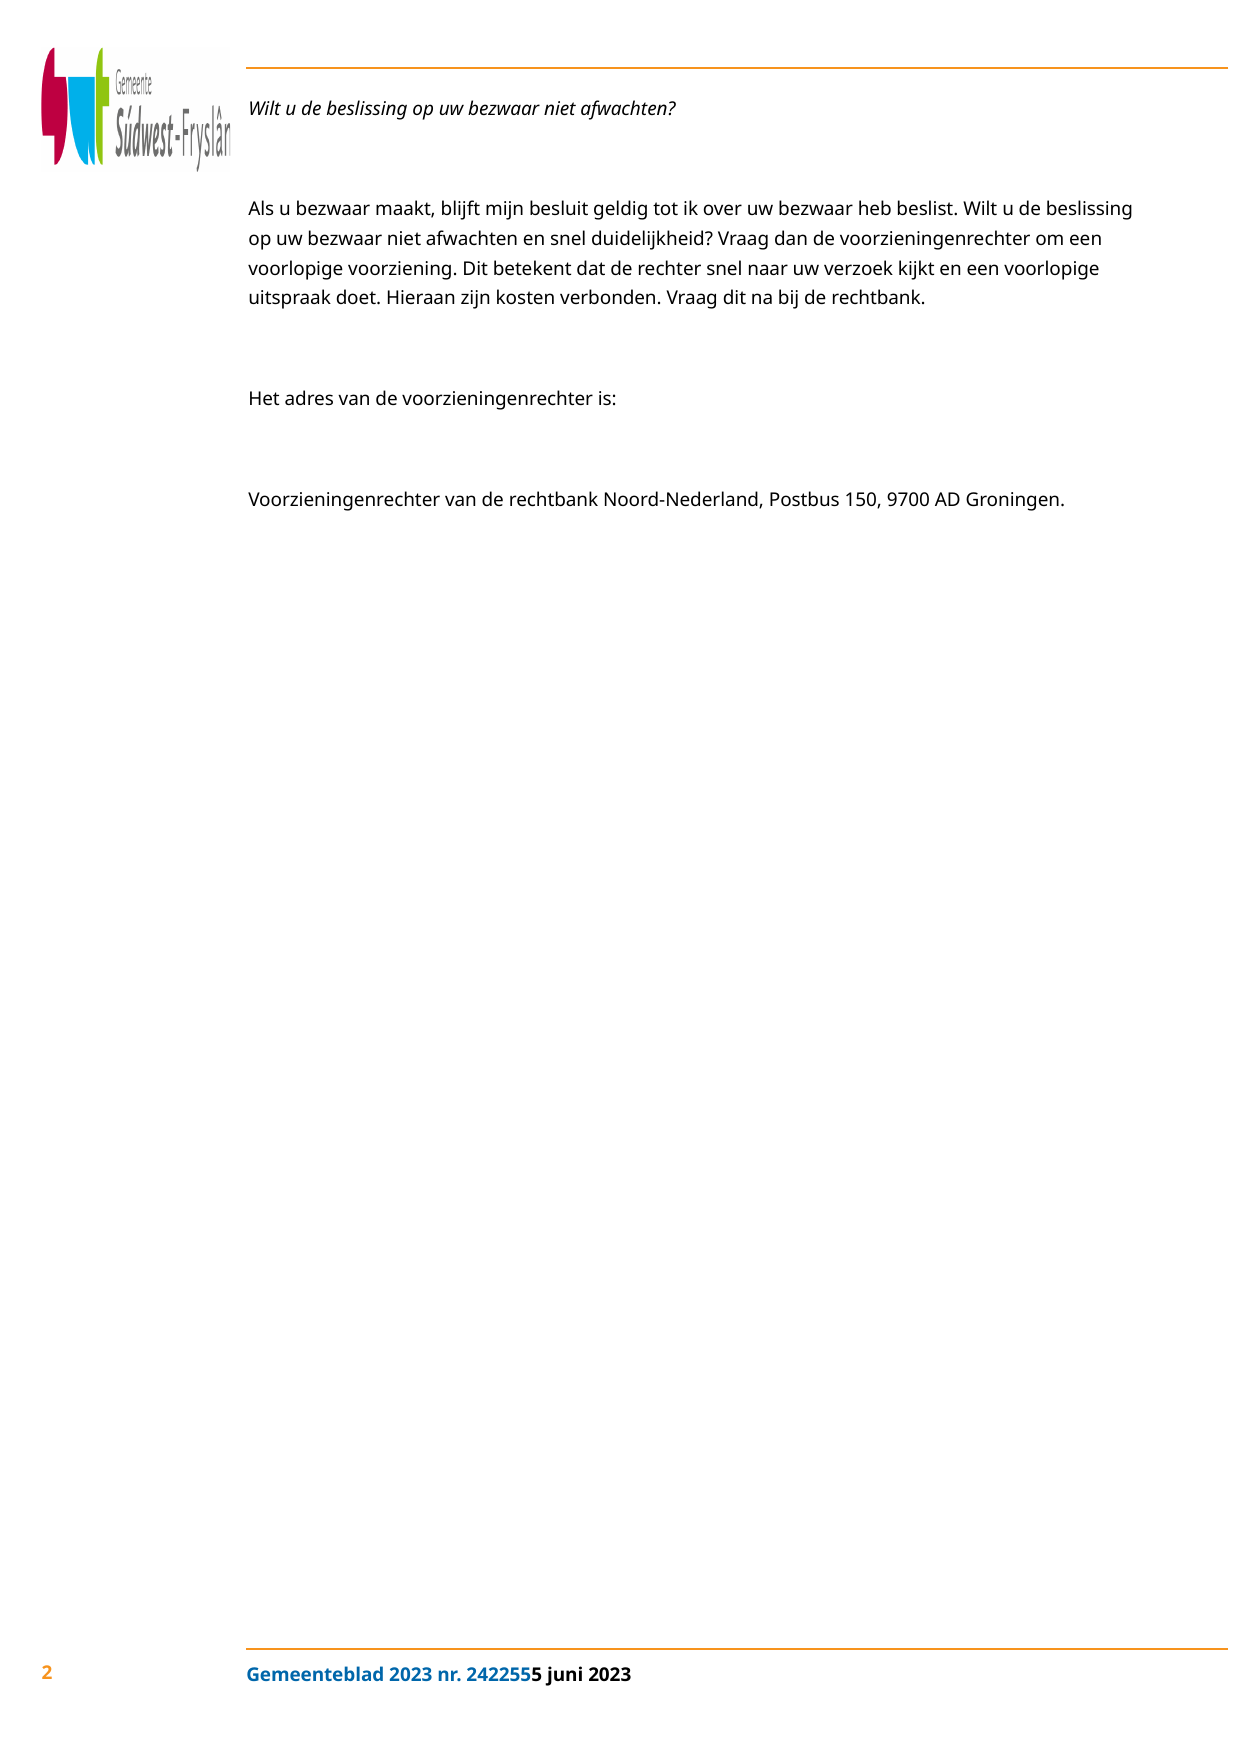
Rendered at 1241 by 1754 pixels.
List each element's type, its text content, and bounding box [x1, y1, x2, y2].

text Als u bezwaar maakt, blijft mijn besluit geldig tot ik over uw bezwaar heb beslist. Wilt u de beslissing op uw bezwaar niet afwachten en snel duidelijkheid? Vraag dan de voorzieningenrechter om een voorlopige voorziening. Dit betekent dat de rechter snel naar uw verzoek kijkt en een voorlopige uitspraak doet. Hieraan zijn kosten verbonden. Vraag dit na bij de rechtbank. [248, 196, 1152, 310]
text Voorzieningenrechter van de rechtbank Noord-Nederland, Postbus 150, 9700 AD Groningen. [248, 486, 1152, 512]
picture [41, 47, 231, 172]
text Het adres van de voorzieningenrechter is: [248, 385, 1152, 411]
text Wilt u de beslissing op uw bezwaar niet afwachten? [248, 95, 1152, 121]
